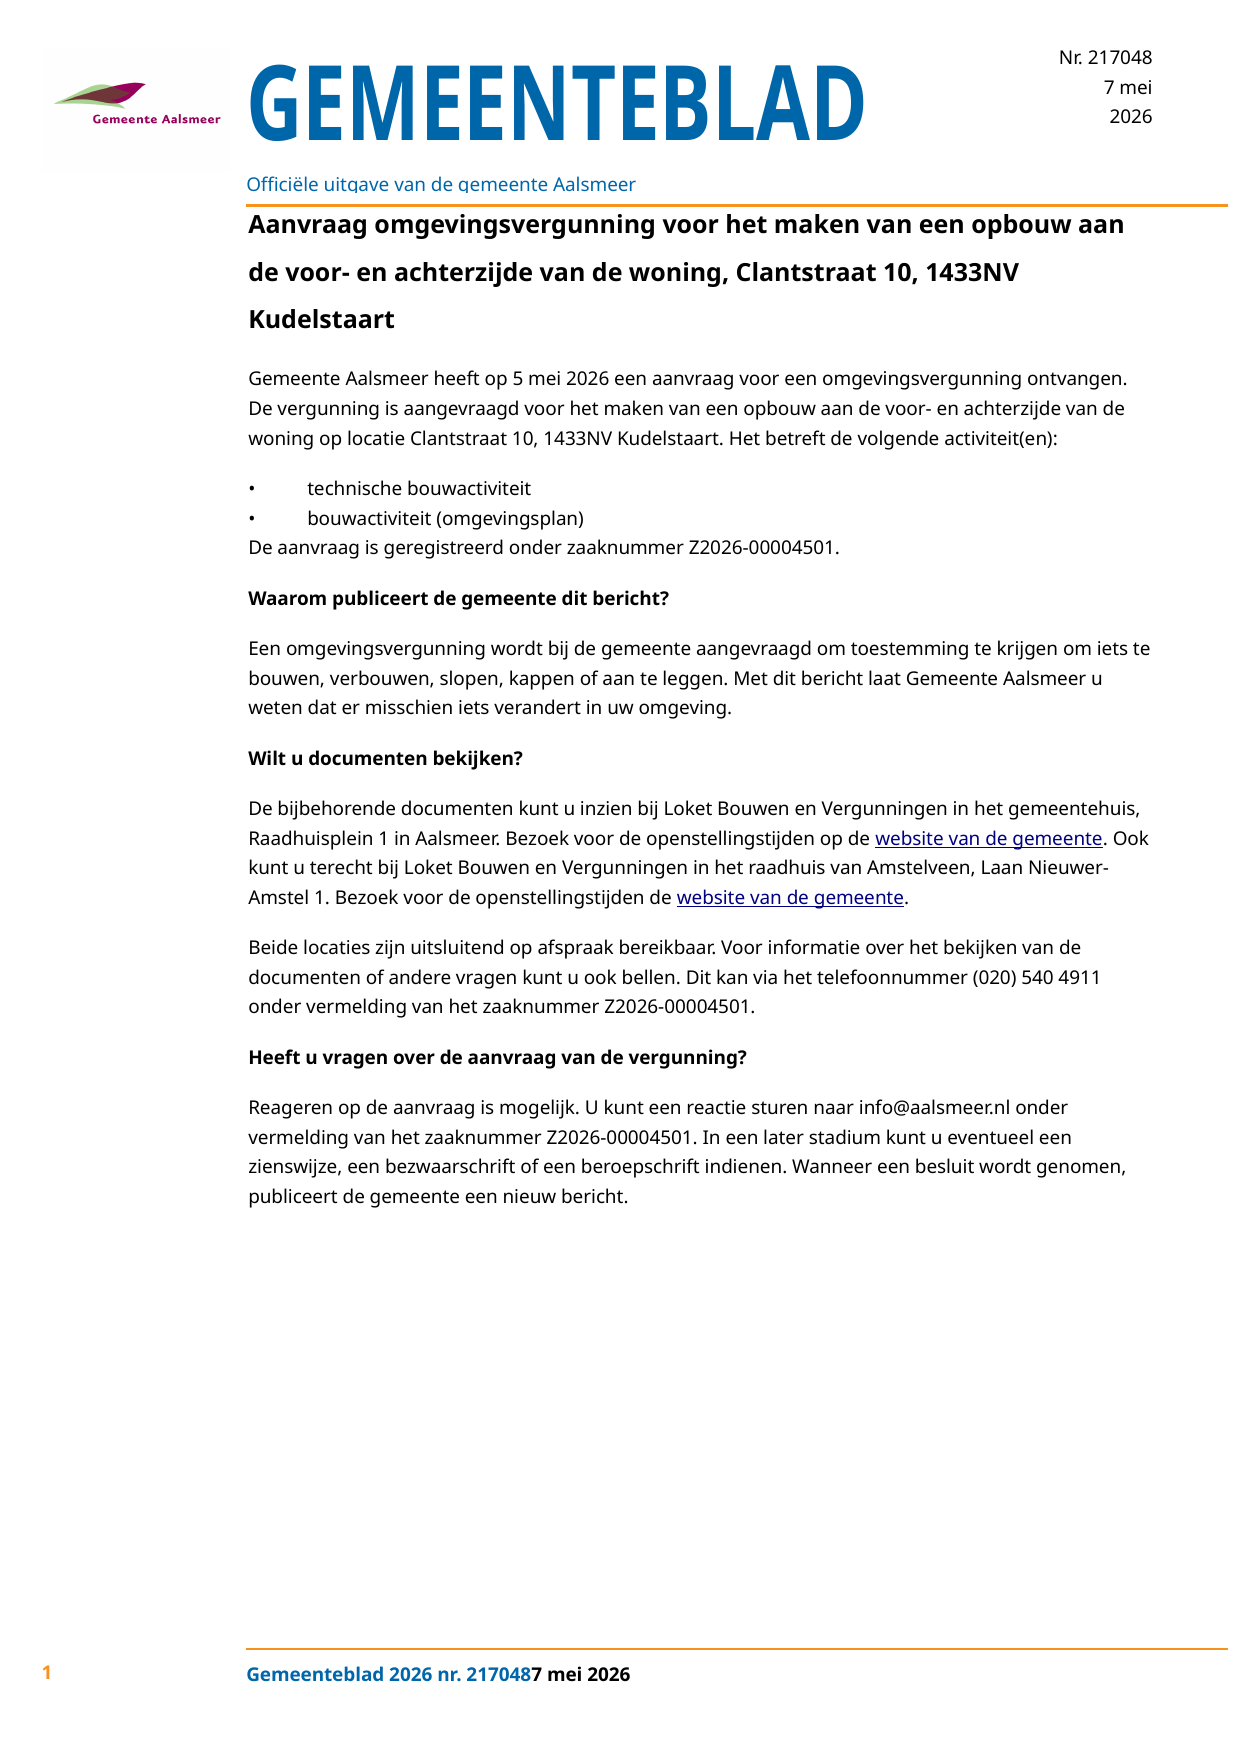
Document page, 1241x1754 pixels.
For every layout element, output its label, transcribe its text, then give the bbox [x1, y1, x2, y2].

text De aanvraag is geregistreerd onder zaaknummer Z2026-00004501. [248, 534, 1152, 560]
text Waarom publiceert de gemeente dit bericht? [248, 585, 1152, 610]
picture [41, 47, 231, 172]
text Een omgevingsvergunning wordt bij de gemeente aangevraagd om toestemming te krijgen om iets te bouwen, verbouwen, slopen, kappen of aan te leggen. Met dit bericht laat Gemeente Aalsmeer u weten dat er misschien iets verandert in uw omgeving. [248, 635, 1152, 720]
text De bijbehorende documenten kunt u inzien bij Loket Bouwen en Vergunningen in het gemeentehuis, Raadhuisplein 1 in Aalsmeer. Bezoek voor de openstellingstijden op de website van de gemeente. Ook kunt u terecht bij Loket Bouwen en Vergunningen in het raadhuis van Amstelveen, Laan Nieuwer-Amstel 1. Bezoek voor de openstellingstijden de website van de gemeente. [248, 795, 1152, 909]
list bouwactiviteit (omgevingsplan) [248, 505, 1152, 530]
text Beide locaties zijn uitsluitend op afspraak bereikbaar. Voor informatie over het bekijken van de documenten of andere vragen kunt u ook bellen. Dit kan via het telefoonnummer (020) 540 4911 onder vermelding van het zaaknummer Z2026-00004501. [248, 934, 1152, 1019]
list technische bouwactiviteit [248, 475, 1152, 501]
text Reageren op de aanvraag is mogelijk. U kunt een reactie sturen naar info@aalsmeer.nl onder vermelding van het zaaknummer Z2026-00004501. In een later stadium kunt u eventueel een zienswijze, een bezwaarschrift of een beroepschrift indienen. Wanneer een besluit wordt genomen, publiceert de gemeente een nieuw bericht. [248, 1094, 1152, 1209]
text Wilt u documenten bekijken? [248, 745, 1152, 770]
text Gemeente Aalsmeer heeft op 5 mei 2026 een aanvraag voor een omgevingsvergunning ontvangen. De vergunning is aangevraagd voor het maken van een opbouw aan de voor- en achterzijde van de woning op locatie Clantstraat 10, 1433NV Kudelstaart. Het betreft de volgende activiteit(en): [248, 366, 1152, 450]
text Aanvraag omgevingsvergunning voor het maken van een opbouw aan de voor- en achterzijde van de woning, Clantstraat 10, 1433NV Kudelstaart [248, 207, 1152, 336]
text Heeft u vragen over de aanvraag van de vergunning? [248, 1044, 1152, 1069]
